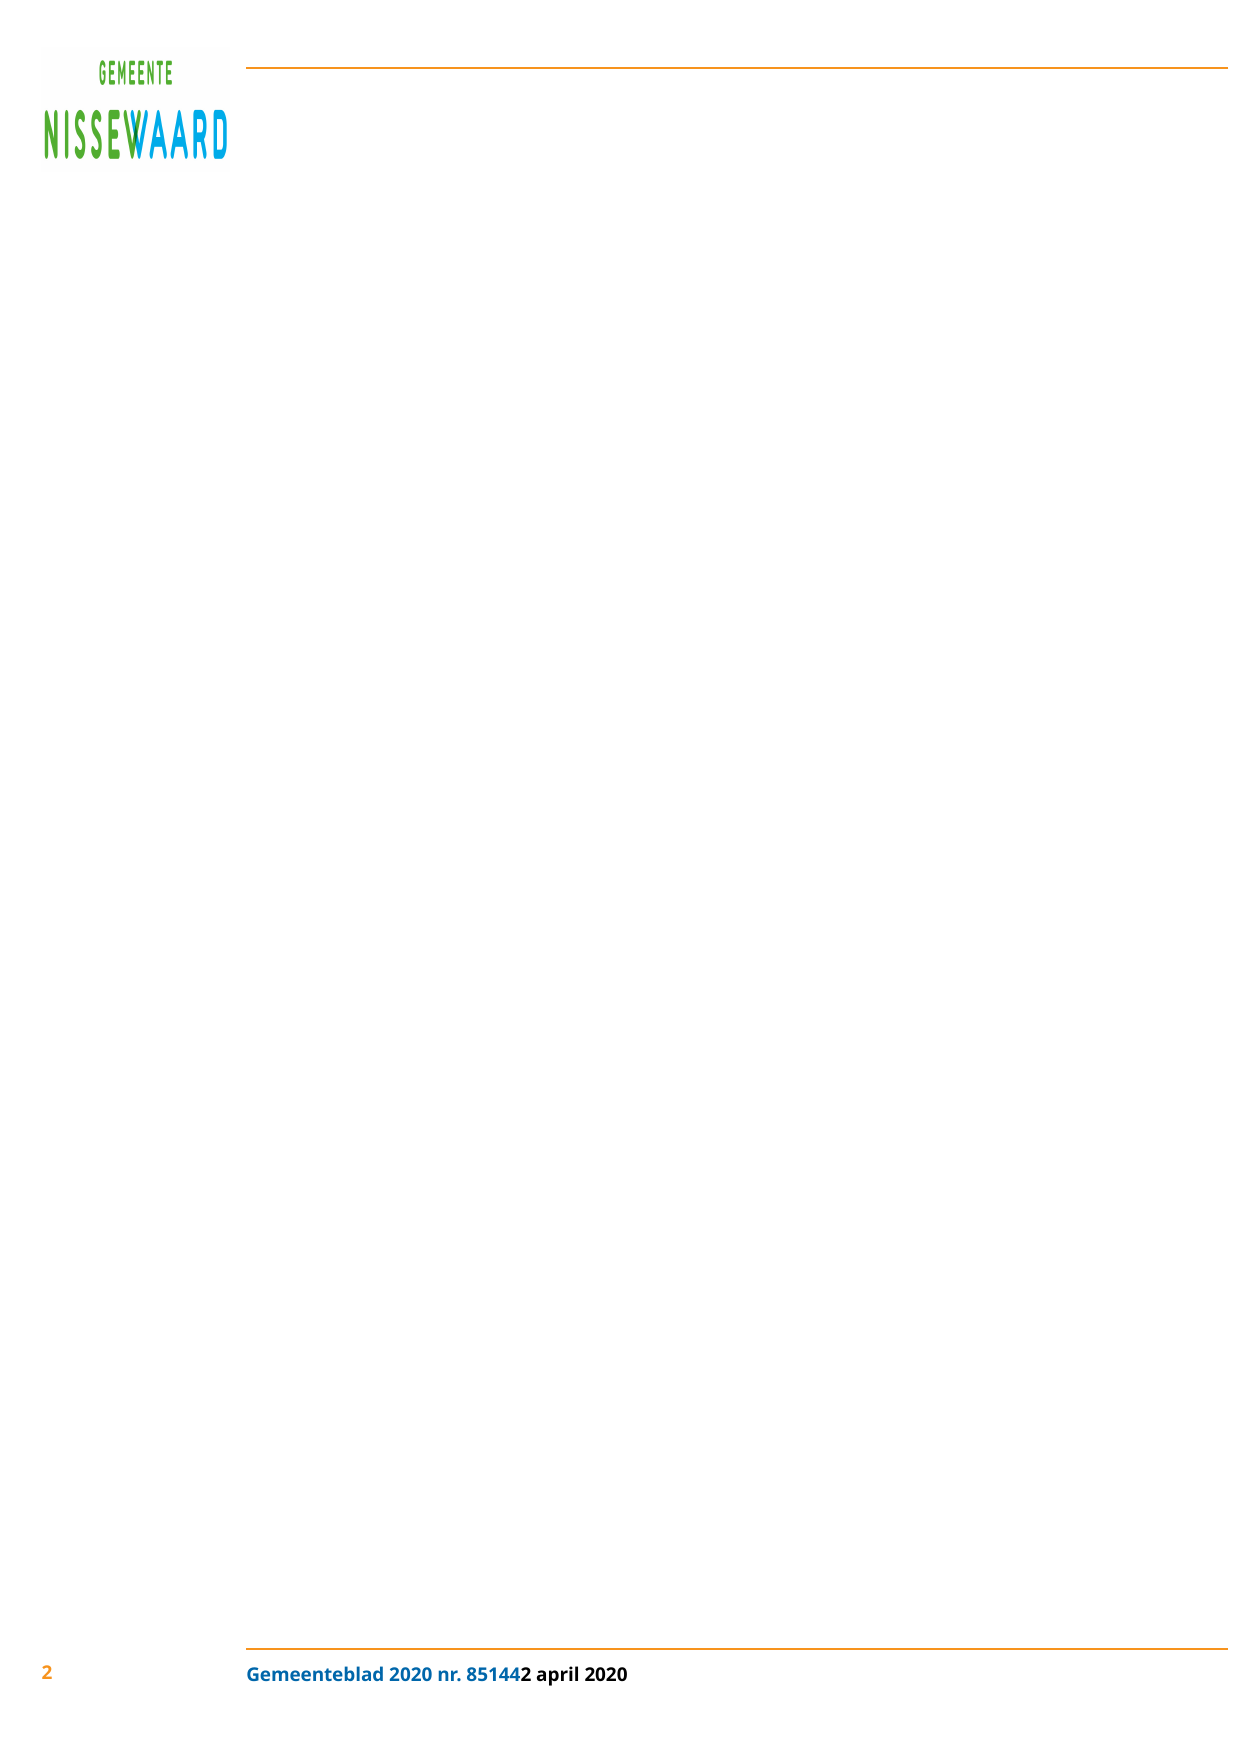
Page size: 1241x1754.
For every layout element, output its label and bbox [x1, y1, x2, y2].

picture [41, 47, 231, 172]
